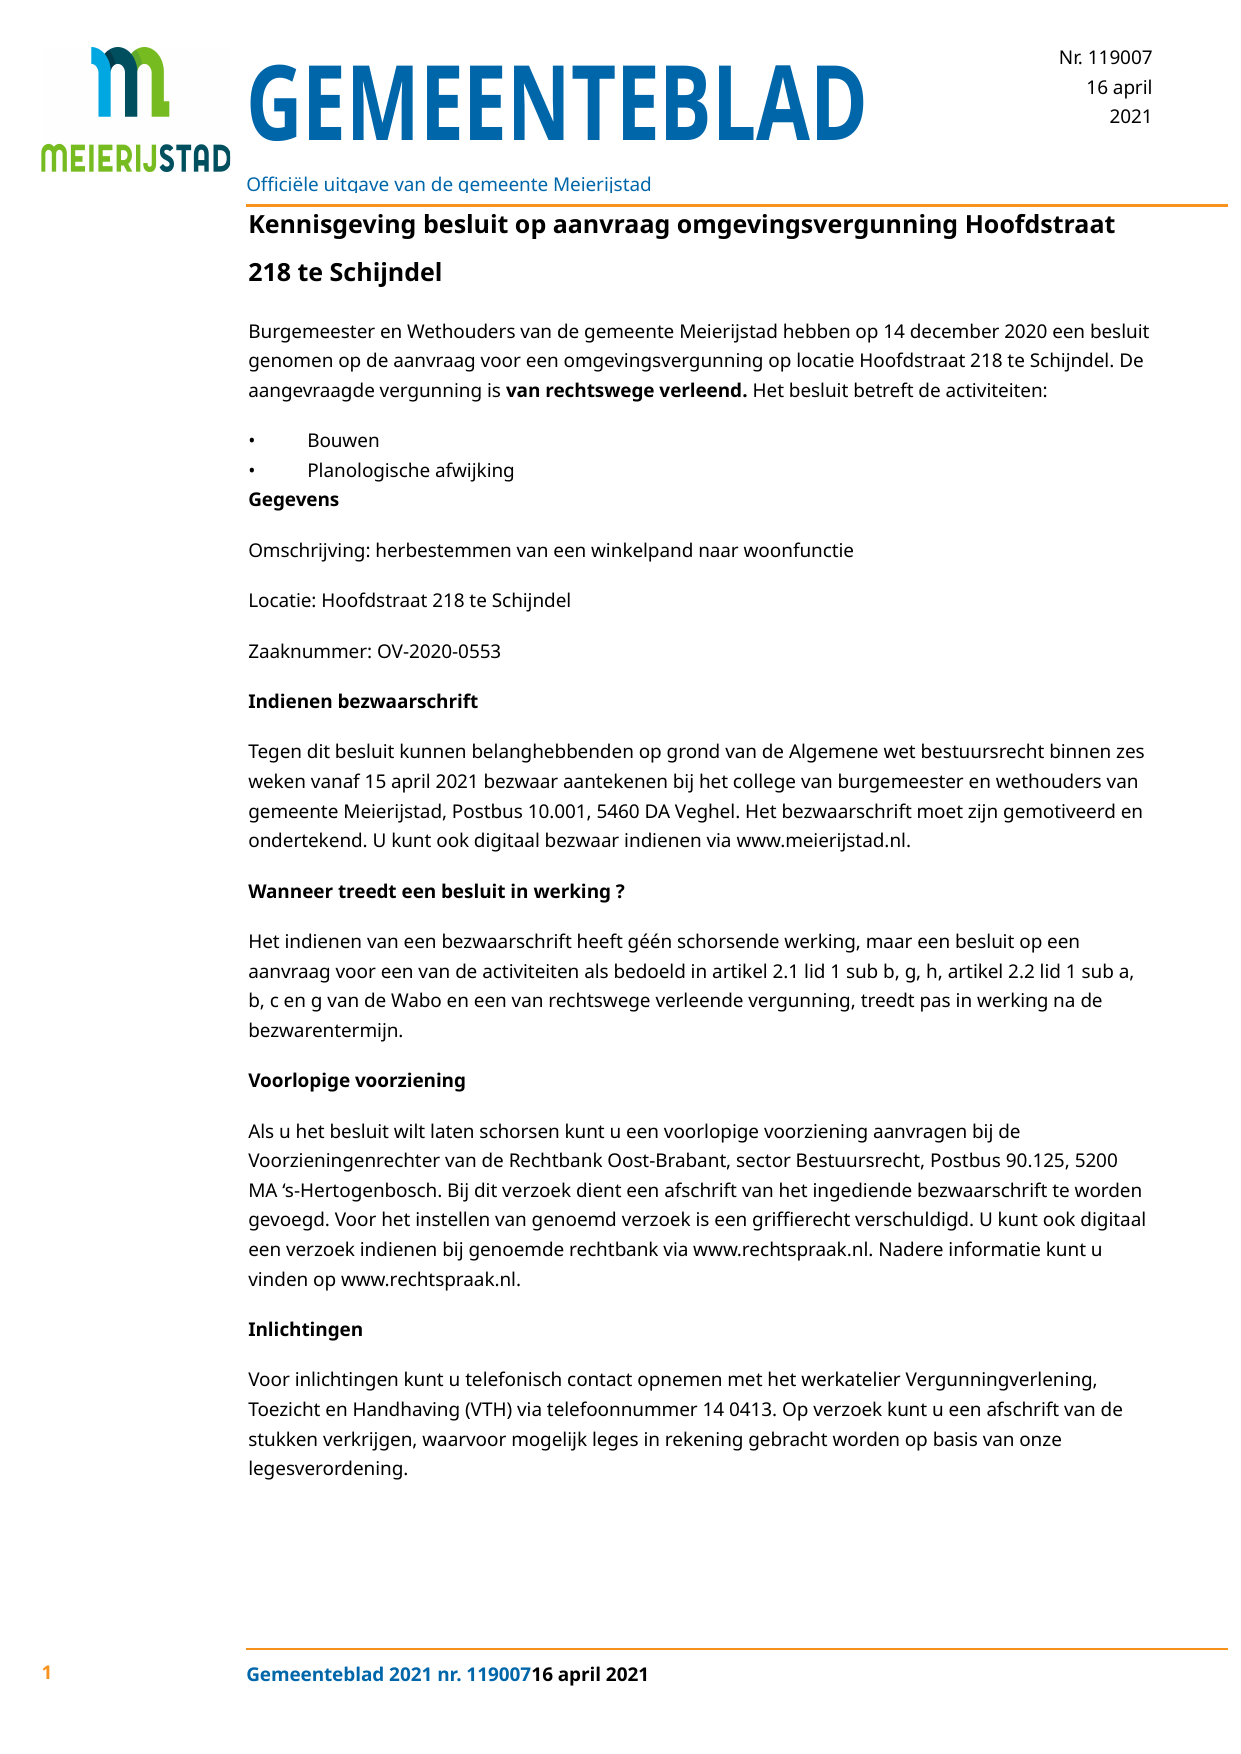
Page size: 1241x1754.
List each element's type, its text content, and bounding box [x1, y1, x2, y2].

text Kennisgeving besluit op aanvraag omgevingsvergunning Hoofdstraat 218 te Schijndel [248, 207, 1152, 288]
text Burgemeester en Wethouders van de gemeente Meierijstad hebben op 14 december 2020 een besluit genomen op de aanvraag voor een omgevingsvergunning op locatie Hoofdstraat 218 te Schijndel. De aangevraagde vergunning is van rechtswege verleend. Het besluit betreft de activiteiten: [248, 318, 1152, 403]
text Het indienen van een bezwaarschrift heeft géén schorsende werking, maar een besluit op een aanvraag voor een van de activiteiten als bedoeld in artikel 2.1 lid 1 sub b, g, h, artikel 2.2 lid 1 sub a, b, c en g van de Wabo en een van rechtswege verleende vergunning, treedt pas in werking na de bezwarentermijn. [248, 928, 1152, 1043]
text Als u het besluit wilt laten schorsen kunt u een voorlopige voorziening aanvragen bij de Voorzieningenrechter van de Rechtbank Oost-Brabant, sector Bestuursrecht, Postbus 90.125, 5200 MA ‘s-Hertogenbosch. Bij dit verzoek dient een afschrift van het ingediende bezwaarschrift te worden gevoegd. Voor het instellen van genoemd verzoek is een griffierecht verschuldigd. U kunt ook digitaal een verzoek indienen bij genoemde rechtbank via www.rechtspraak.nl. Nadere informatie kunt u vinden op www.rechtspraak.nl. [248, 1118, 1152, 1292]
text Tegen dit besluit kunnen belanghebbenden op grond van de Algemene wet bestuursrecht binnen zes weken vanaf 15 april 2021 bezwaar aantekenen bij het college van burgemeester en wethouders van gemeente Meierijstad, Postbus 10.001, 5460 DA Veghel. Het bezwaarschrift moet zijn gemotiveerd en ondertekend. U kunt ook digitaal bezwaar indienen via www.meierijstad.nl. [248, 739, 1152, 853]
text Locatie: Hoofdstraat 218 te Schijndel [248, 587, 1152, 613]
picture [41, 47, 231, 172]
text Voor inlichtingen kunt u telefonisch contact opnemen met het werkatelier Vergunningverlening, Toezicht en Handhaving (VTH) via telefoonnummer 14 0413. Op verzoek kunt u een afschrift van de stukken verkrijgen, waarvoor mogelijk leges in rekening gebracht worden op basis van onze legesverordening. [248, 1367, 1152, 1481]
text Zaaknummer: OV-2020-0553 [248, 638, 1152, 664]
list Planologische afwijking [248, 457, 1152, 483]
text Voorlopige voorziening [248, 1067, 1152, 1093]
text Wanneer treedt een besluit in werking ? [248, 878, 1152, 904]
text Omschrijving: herbestemmen van een winkelpand naar woonfunctie [248, 537, 1152, 563]
text Gegevens [248, 487, 1152, 512]
text Inlichtingen [248, 1316, 1152, 1342]
text Indienen bezwaarschrift [248, 688, 1152, 714]
list Bouwen [248, 427, 1152, 453]
